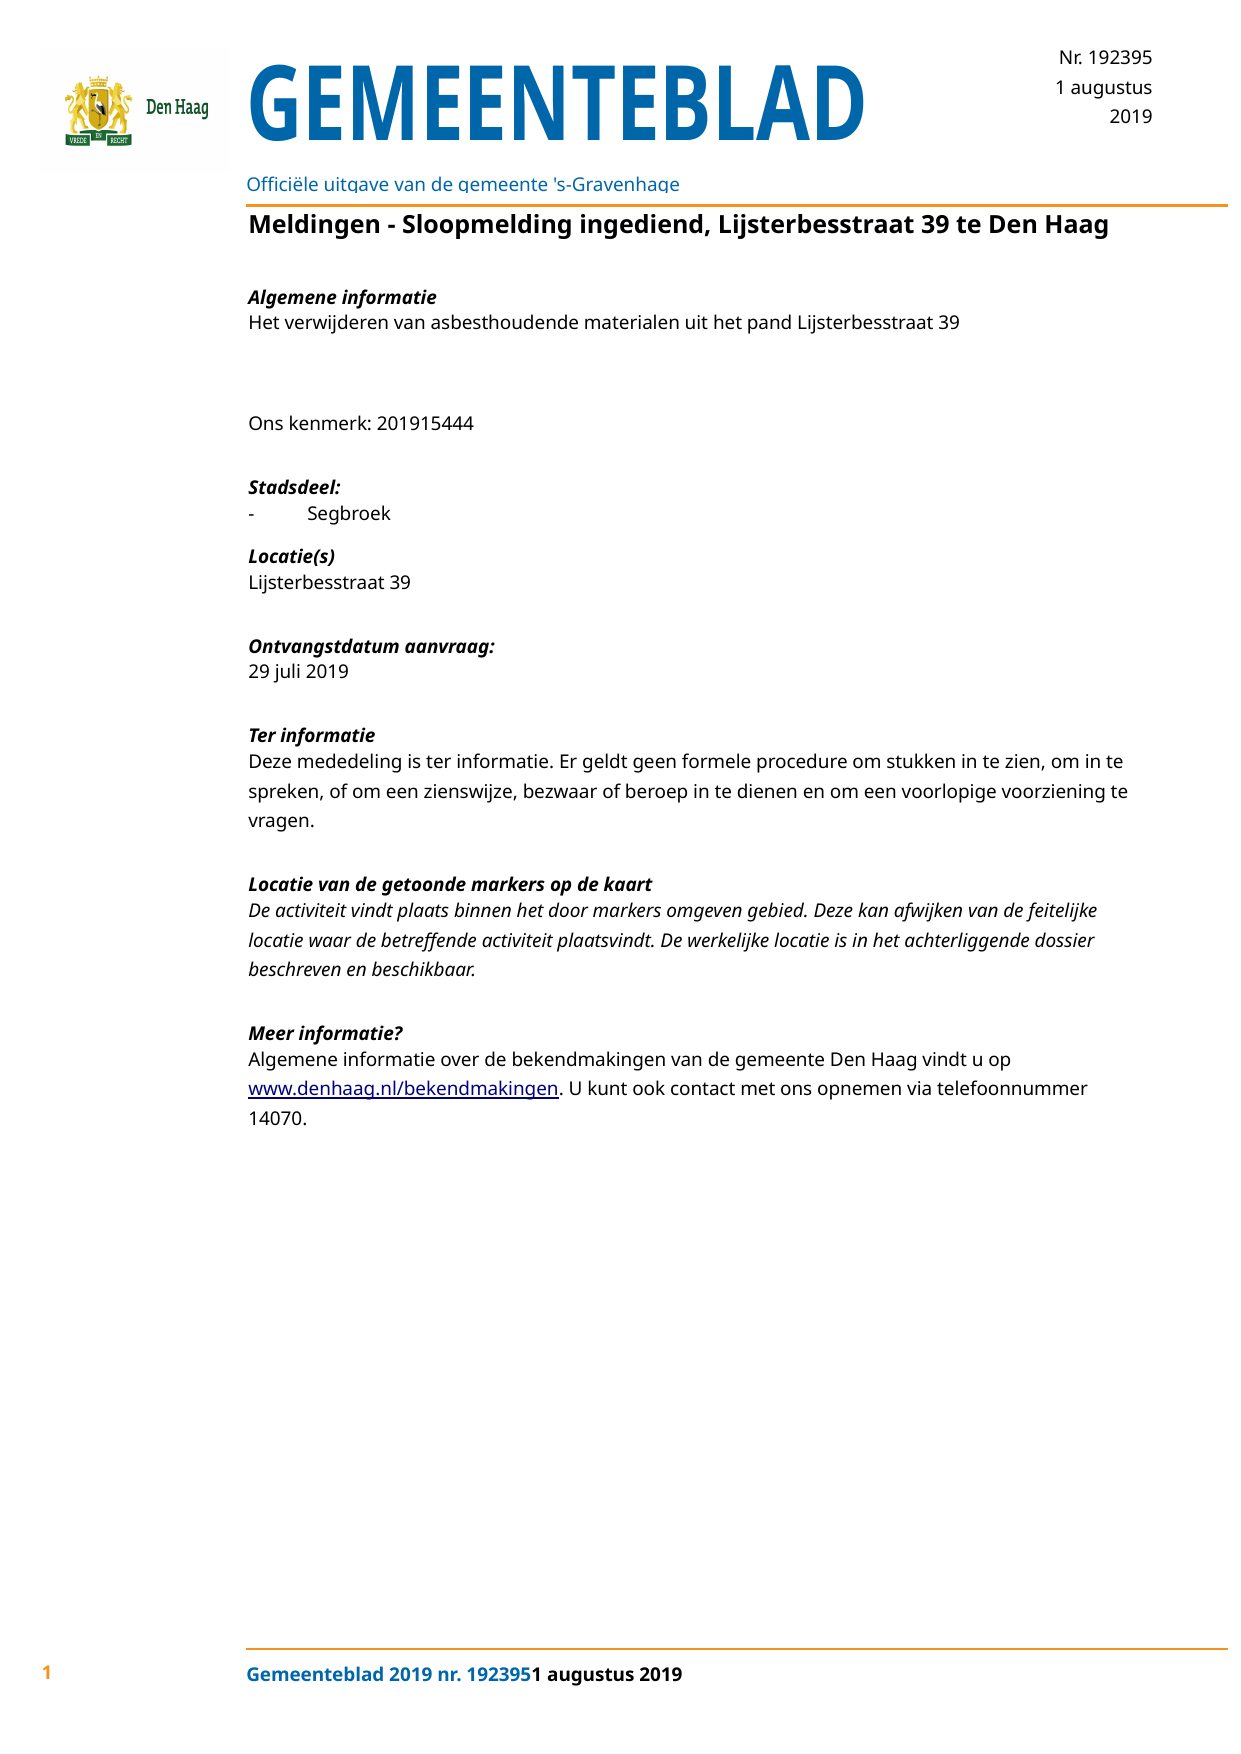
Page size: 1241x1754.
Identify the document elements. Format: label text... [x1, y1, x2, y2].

text Stadsdeel: [248, 474, 1152, 500]
text Het verwijderen van asbesthoudende materialen uit het pand Lijsterbesstraat 39 [248, 309, 1152, 335]
text Lijsterbesstraat 39 [248, 569, 1152, 595]
text Locatie van de getoonde markers op de kaart [248, 871, 1152, 897]
text Meldingen - Sloopmelding ingediend, Lijsterbesstraat 39 te Den Haag [248, 207, 1152, 241]
text Ter informatie [248, 723, 1152, 748]
picture [41, 47, 231, 172]
text De activiteit vindt plaats binnen het door markers omgeven gebied. Deze kan afwijken van de feitelijke locatie waar de betreffende activiteit plaatsvindt. De werkelijke locatie is in het achterliggende dossier beschreven en beschikbaar. [248, 897, 1152, 982]
text 29 juli 2019 [248, 659, 1152, 684]
text Locatie(s) [248, 543, 1152, 569]
text Ons kenmerk: 201915444 [248, 410, 1152, 436]
text Algemene informatie [248, 284, 1152, 309]
text Meer informatie? [248, 1020, 1152, 1046]
text Ontvangstdatum aanvraag: [248, 633, 1152, 659]
list Segbroek [248, 500, 1152, 526]
text Deze mededeling is ter informatie. Er geldt geen formele procedure om stukken in te zien, om in te spreken, of om een zienswijze, bezwaar of beroep in te dienen en om een voorlopige voorziening te vragen. [248, 748, 1152, 833]
text Algemene informatie over de bekendmakingen van de gemeente Den Haag vindt u op www.denhaag.nl/bekendmakingen. U kunt ook contact met ons opnemen via telefoonnummer 14070. [248, 1046, 1152, 1131]
